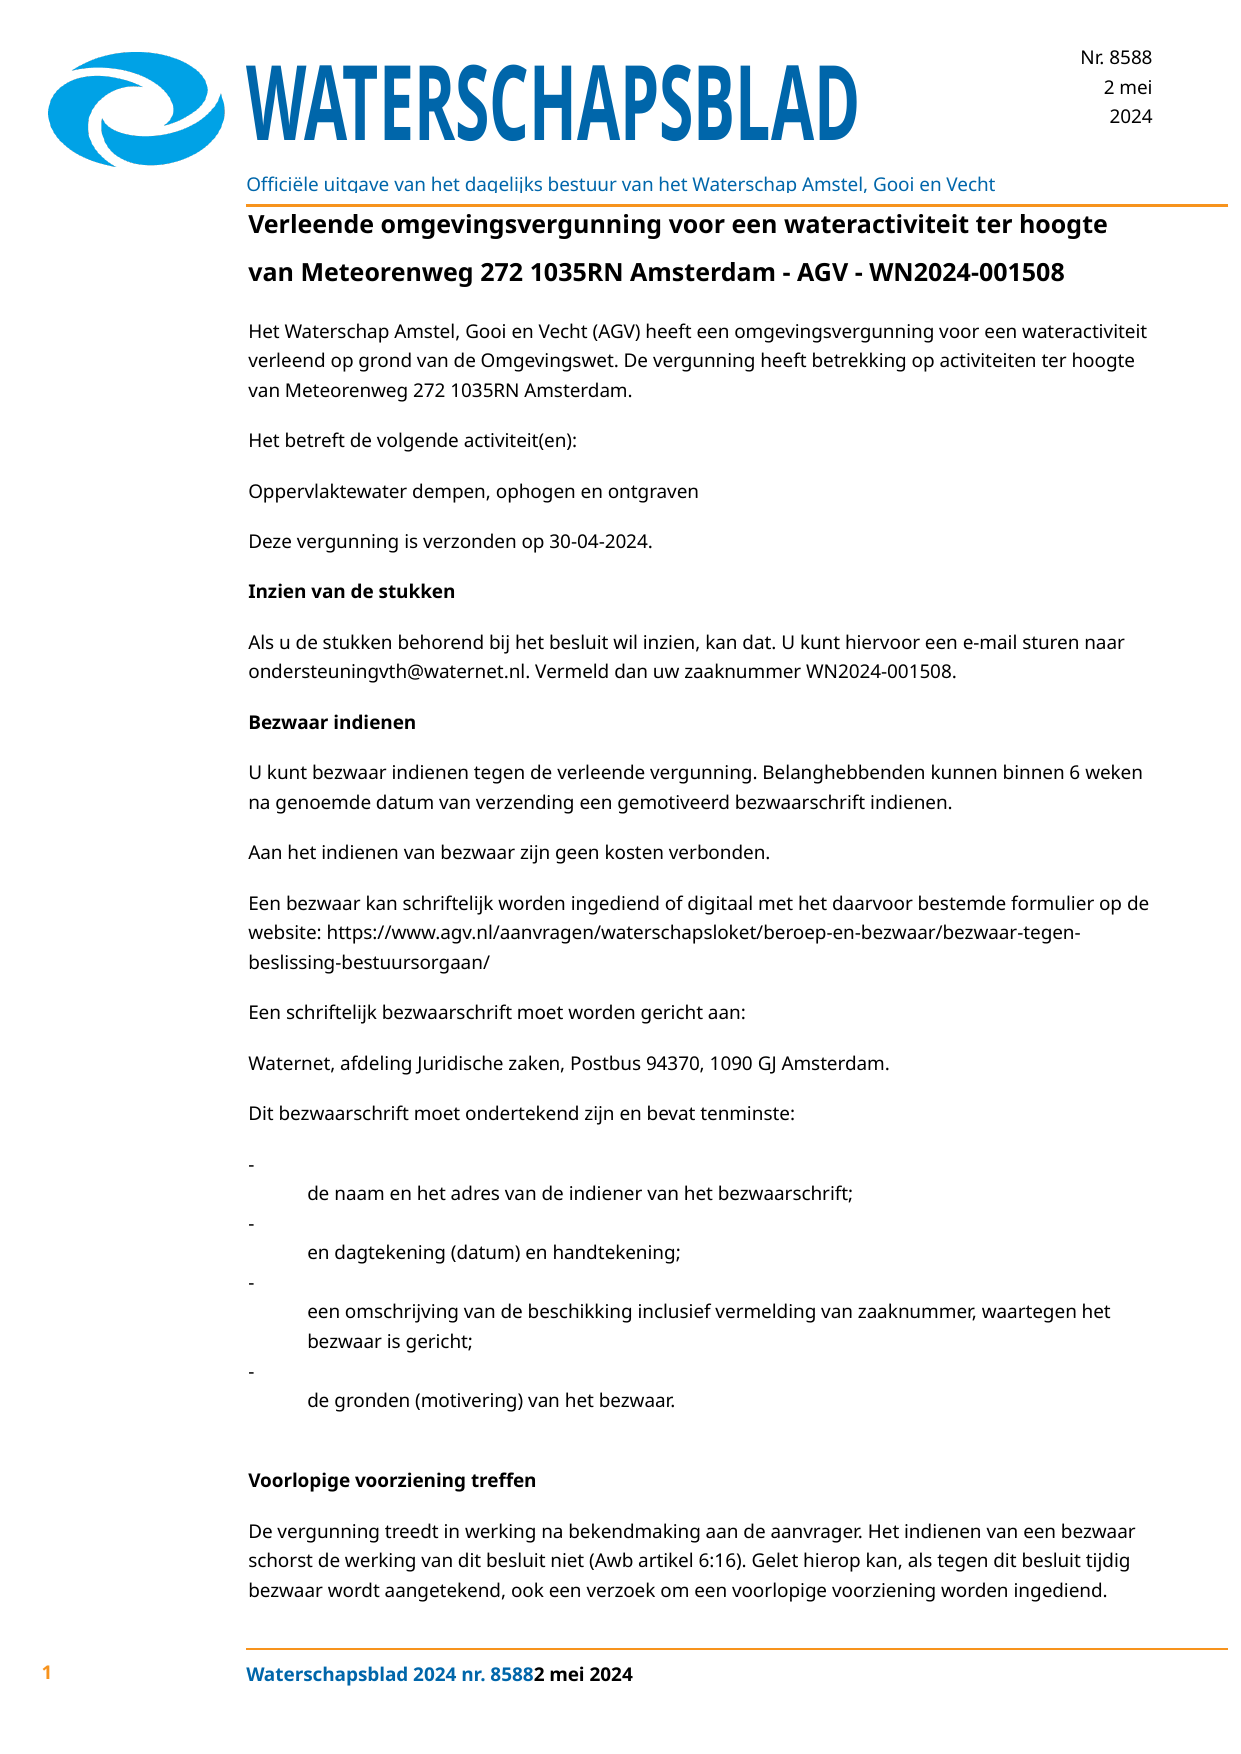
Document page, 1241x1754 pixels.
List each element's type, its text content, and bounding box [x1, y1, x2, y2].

list een omschrijving van de beschikking inclusief vermelding van zaaknummer, waartegen het bezwaar is gericht; [248, 1299, 1152, 1354]
text Oppervlaktewater dempen, ophogen en ontgraven [248, 478, 1152, 504]
text Voorlopige voorziening treffen [248, 1467, 1152, 1493]
text Inzien van de stukken [248, 579, 1152, 604]
text De vergunning treedt in werking na bekendmaking aan de aanvrager. Het indienen van een bezwaar schorst de werking van dit besluit niet (Awb artikel 6:16). Gelet hierop kan, als tegen dit besluit tijdig bezwaar wordt aangetekend, ook een verzoek om een voorlopige voorziening worden ingediend. [248, 1518, 1152, 1603]
text Deze vergunning is verzonden op 30-04-2024. [248, 528, 1152, 554]
text Een bezwaar kan schriftelijk worden ingediend of digitaal met het daarvoor bestemde formulier op de website: https://www.agv.nl/aanvragen/waterschapsloket/beroep-en-bezwaar/bezwaar-tegen-beslissing-bestuursorgaan/ [248, 890, 1152, 975]
text Waternet, afdeling Juridische zaken, Postbus 94370, 1090 GJ Amsterdam. [248, 1050, 1152, 1076]
picture [41, 47, 231, 172]
text Bezwaar indienen [248, 709, 1152, 735]
text Aan het indienen van bezwaar zijn geen kosten verbonden. [248, 839, 1152, 865]
list de gronden (motivering) van het bezwaar. [248, 1387, 1152, 1413]
text Verleende omgevingsvergunning voor een wateractiviteit ter hoogte van Meteorenweg 272 1035RN Amsterdam - AGV - WN2024-001508 [248, 207, 1152, 288]
text Dit bezwaarschrift moet ondertekend zijn en bevat tenminste: [248, 1100, 1152, 1126]
list de naam en het adres van de indiener van het bezwaarschrift; [248, 1180, 1152, 1206]
text Een schriftelijk bezwaarschrift moet worden gericht aan: [248, 999, 1152, 1025]
text Als u de stukken behorend bij het besluit wil inzien, kan dat. U kunt hiervoor een e-mail sturen naar ondersteuningvth@waternet.nl. Vermeld dan uw zaaknummer WN2024-001508. [248, 629, 1152, 684]
list en dagtekening (datum) en handtekening; [248, 1239, 1152, 1265]
text Het Waterschap Amstel, Gooi en Vecht (AGV) heeft een omgevingsvergunning voor een wateractiviteit verleend op grond van de Omgevingswet. De vergunning heeft betrekking op activiteiten ter hoogte van Meteorenweg 272 1035RN Amsterdam. [248, 318, 1152, 403]
text U kunt bezwaar indienen tegen de verleende vergunning. Belanghebbenden kunnen binnen 6 weken na genoemde datum van verzending een gemotiveerd bezwaarschrift indienen. [248, 759, 1152, 815]
text Het betreft de volgende activiteit(en): [248, 427, 1152, 453]
